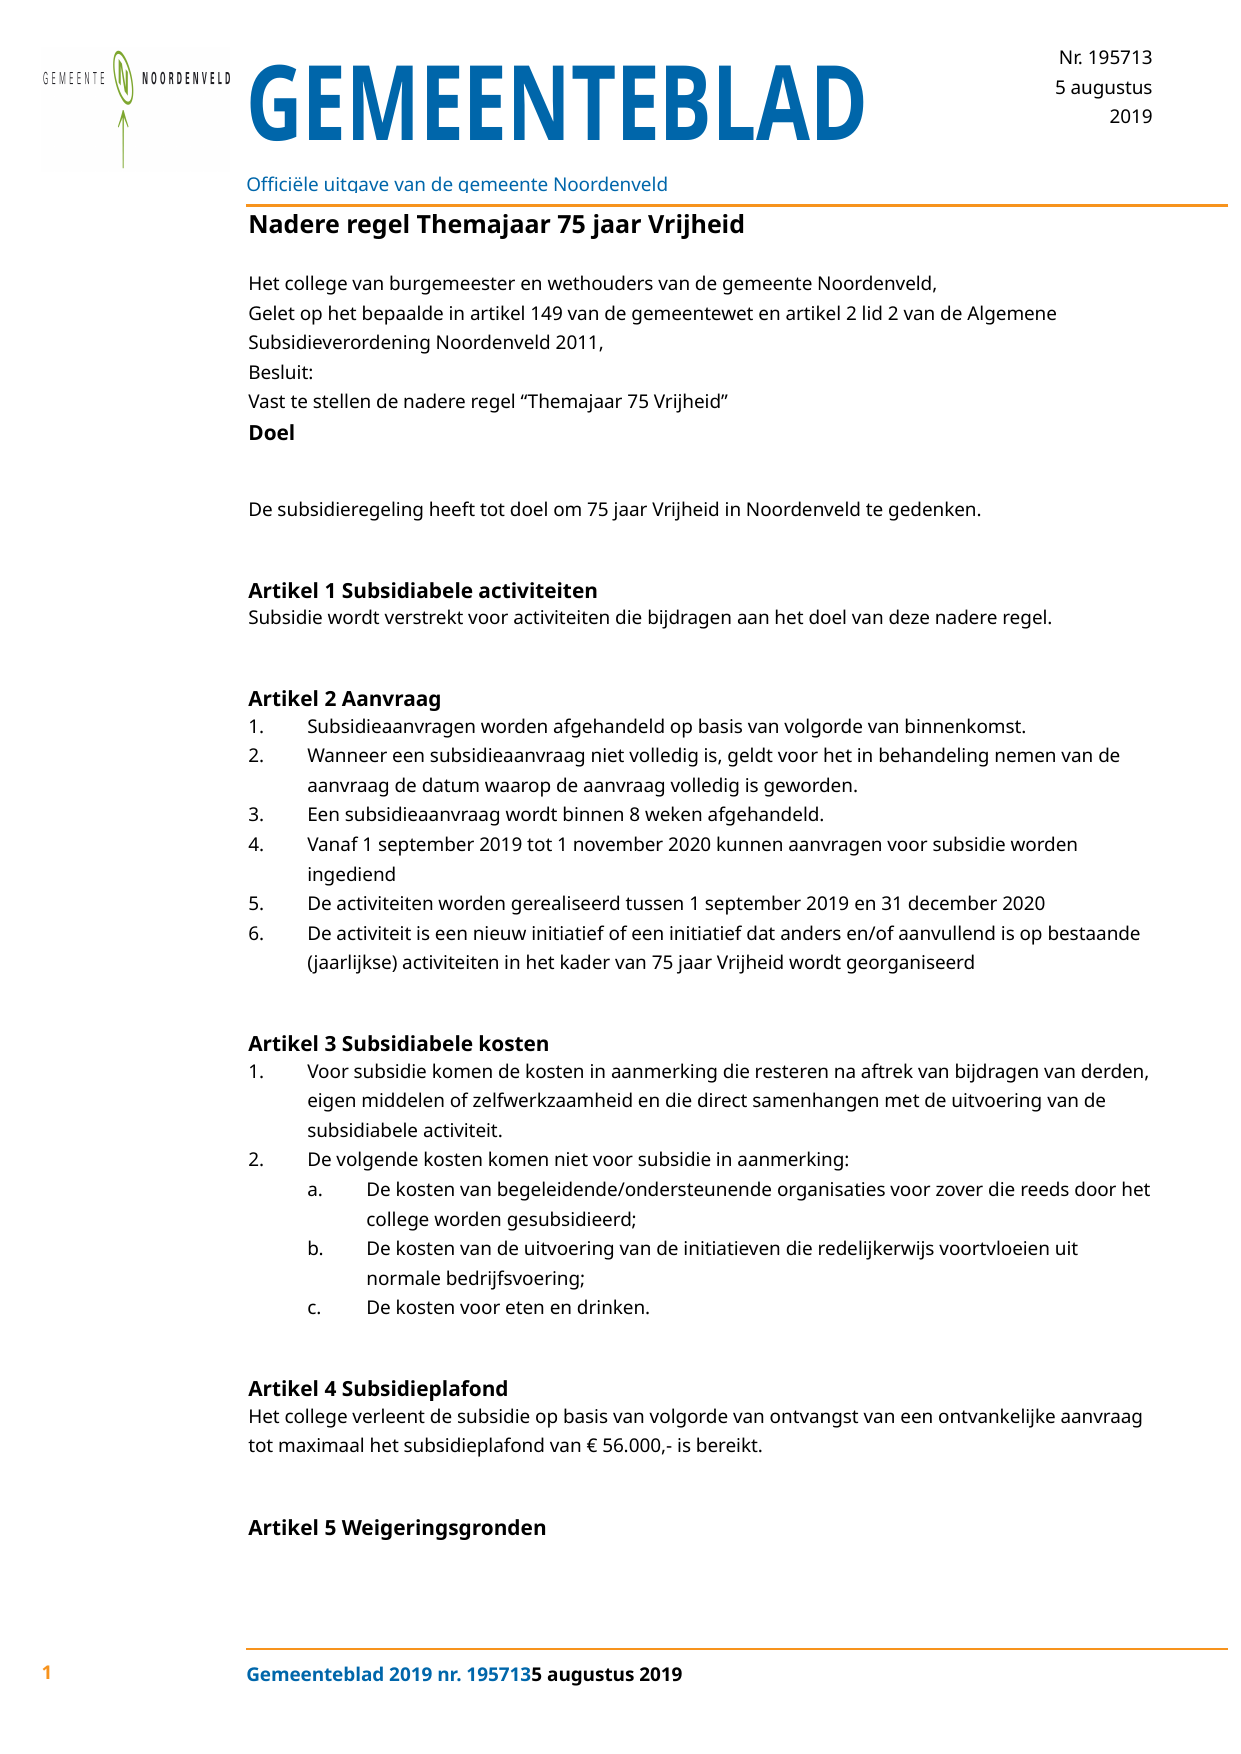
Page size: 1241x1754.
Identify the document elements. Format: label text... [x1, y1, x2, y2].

list De kosten van de uitvoering van de initiatieven die redelijkerwijs voortvloeien uit normale bedrijfsvoering; [307, 1235, 1152, 1291]
text Artikel 5 Weigeringsgronden [248, 1513, 1152, 1541]
list De activiteit is een nieuw initiatief of een initiatief dat anders en/of aanvullend is op bestaande (jaarlijkse) activiteiten in het kader van 75 jaar Vrijheid wordt georganiseerd [248, 920, 1152, 975]
list Vanaf 1 september 2019 tot 1 november 2020 kunnen aanvragen voor subsidie worden ingediend [248, 831, 1152, 886]
text Doel [248, 418, 1152, 447]
list Wanneer een subsidieaanvraag niet volledig is, geldt voor het in behandeling nemen van de aanvraag de datum waarop de aanvraag volledig is geworden. [248, 742, 1152, 798]
list De activiteiten worden gerealiseerd tussen 1 september 2019 en 31 december 2020 [248, 890, 1152, 916]
text Besluit: [248, 359, 1152, 385]
text Artikel 4 Subsidieplafond [248, 1374, 1152, 1403]
text Nadere regel Themajaar 75 jaar Vrijheid [248, 207, 1152, 241]
picture [41, 47, 231, 172]
text Subsidie wordt verstrekt voor activiteiten die bijdragen aan het doel van deze nadere regel. [248, 604, 1152, 630]
text Artikel 3 Subsidiabele kosten [248, 1029, 1152, 1058]
list De kosten voor eten en drinken. [307, 1294, 1152, 1320]
text Gelet op het bepaalde in artikel 149 van de gemeentewet en artikel 2 lid 2 van de Algemene Subsidieverordening Noordenveld 2011, [248, 300, 1152, 355]
list Voor subsidie komen de kosten in aanmerking die resteren na aftrek van bijdragen van derden, eigen middelen of zelfwerkzaamheid en die direct samenhangen met de uitvoering van de subsidiabele activiteit. [248, 1058, 1152, 1143]
text Vast te stellen de nadere regel “Themajaar 75 Vrijheid” [248, 389, 1152, 414]
list Subsidieaanvragen worden afgehandeld op basis van volgorde van binnenkomst. [248, 713, 1152, 738]
text Artikel 1 Subsidiabele activiteiten [248, 576, 1152, 604]
text Het college van burgemeester en wethouders van de gemeente Noordenveld, [248, 270, 1152, 296]
list Een subsidieaanvraag wordt binnen 8 weken afgehandeld. [248, 802, 1152, 827]
text Artikel 2 Aanvraag [248, 684, 1152, 713]
list De volgende kosten komen niet voor subsidie in aanmerking: [248, 1147, 1152, 1172]
text De subsidieregeling heeft tot doel om 75 jaar Vrijheid in Noordenveld te gedenken. [248, 496, 1152, 522]
list De kosten van begeleidende/ondersteunende organisaties voor zover die reeds door het college worden gesubsidieerd; [307, 1176, 1152, 1232]
text Het college verleent de subsidie op basis van volgorde van ontvangst van een ontvankelijke aanvraag tot maximaal het subsidieplafond van € 56.000,- is bereikt. [248, 1403, 1152, 1458]
